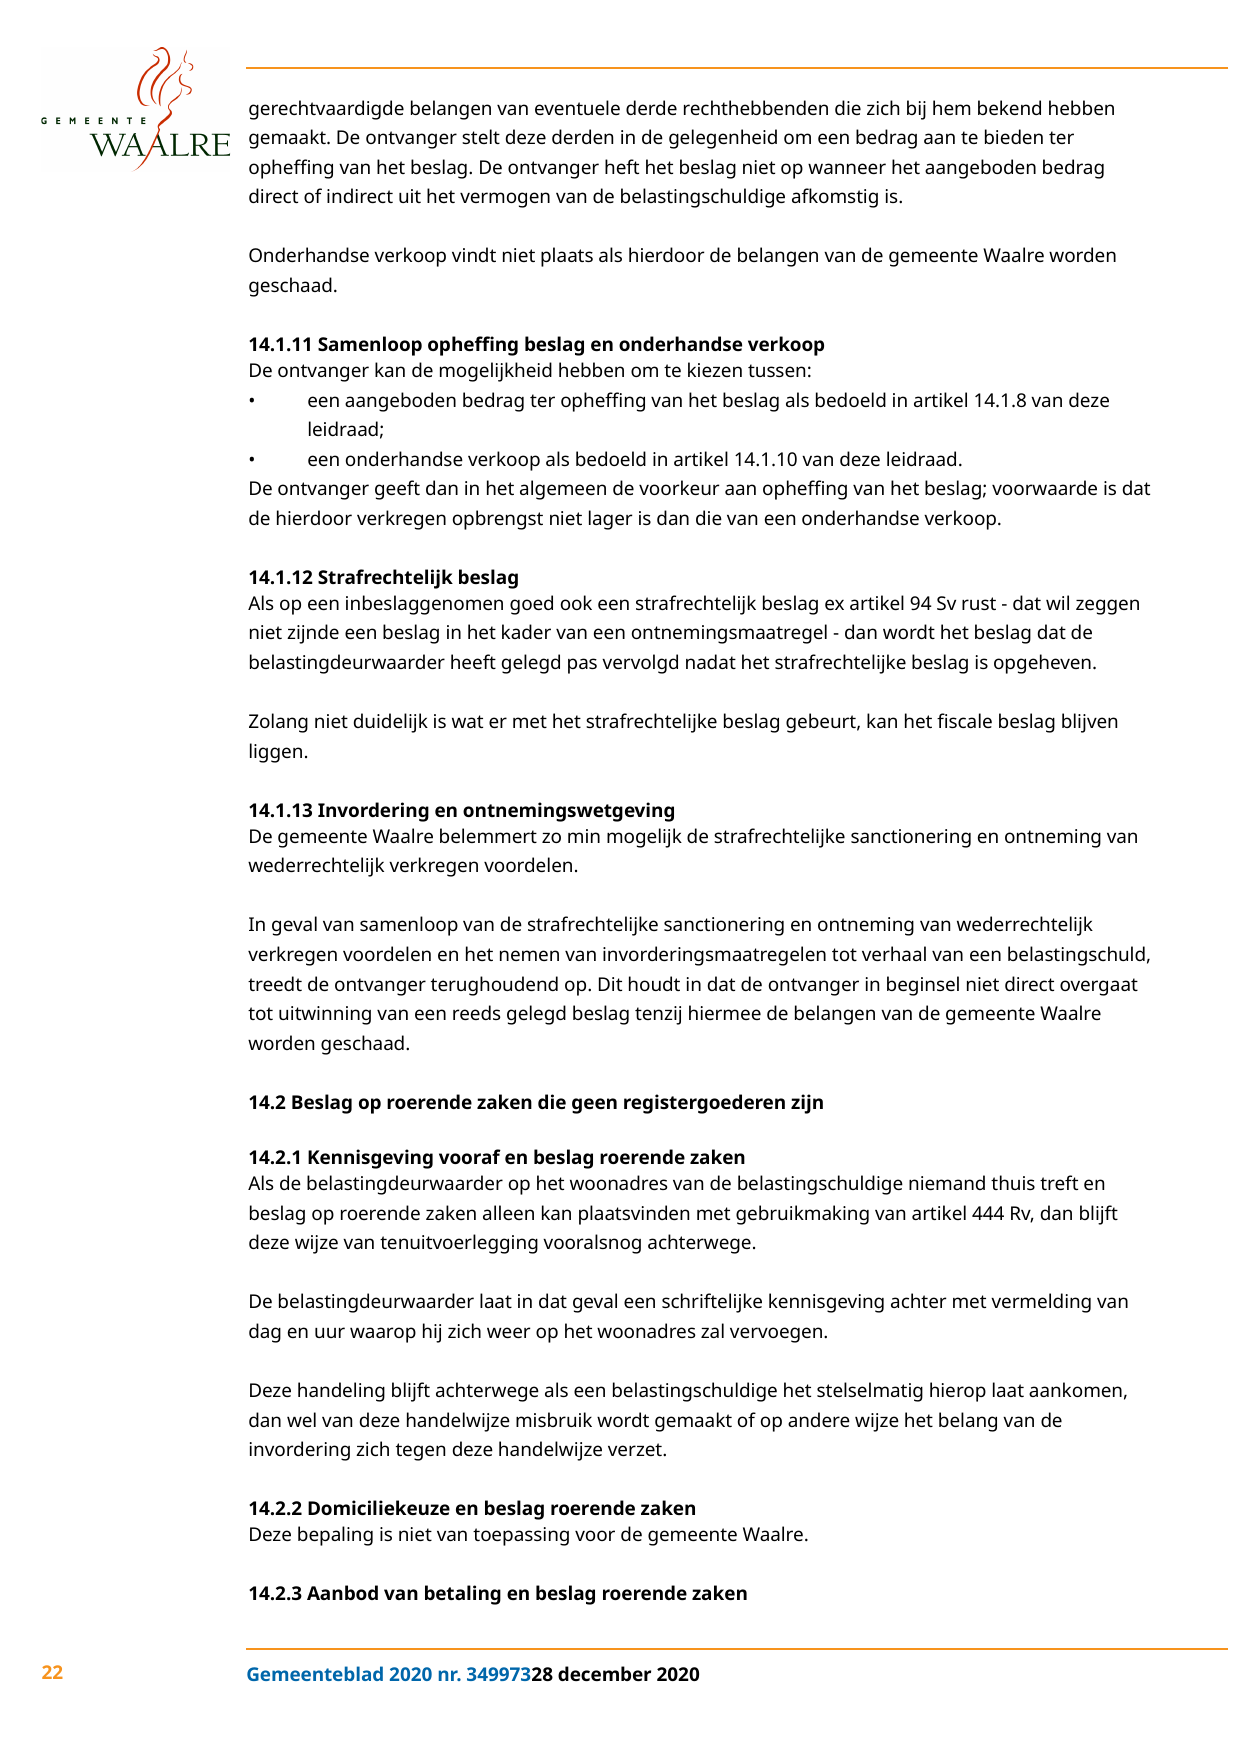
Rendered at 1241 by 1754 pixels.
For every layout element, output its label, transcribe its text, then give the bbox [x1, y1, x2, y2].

text 14.2 Beslag op roerende zaken die geen registergoederen zijn [248, 1089, 1152, 1115]
text Deze handeling blijft achterwege als een belastingschuldige het stelselmatig hierop laat aankomen, dan wel van deze handelwijze misbruik wordt gemaakt of op andere wijze het belang van de invordering zich tegen deze handelwijze verzet. [248, 1377, 1152, 1462]
text Als op een inbeslaggenomen goed ook een strafrechtelijk beslag ex artikel 94 Sv rust - dat wil zeggen niet zijnde een beslag in het kader van een ontnemingsmaatregel - dan wordt het beslag dat de belastingdeurwaarder heeft gelegd pas vervolgd nadat het strafrechtelijke beslag is opgeheven. [248, 590, 1152, 675]
picture [41, 47, 231, 172]
text 14.1.13 Invordering en ontnemingswetgeving [248, 797, 1152, 823]
list een aangeboden bedrag ter opheffing van het beslag als bedoeld in artikel 14.1.8 van deze leidraad; [248, 387, 1152, 442]
text 14.2.1 Kennisgeving vooraf en beslag roerende zaken [248, 1144, 1152, 1170]
text gerechtvaardigde belangen van eventuele derde rechthebbenden die zich bij hem bekend hebben gemaakt. De ontvanger stelt deze derden in de gelegenheid om een bedrag aan te bieden ter opheffing van het beslag. De ontvanger heft het beslag niet op wanneer het aangeboden bedrag direct of indirect uit het vermogen van de belastingschuldige afkomstig is. [248, 95, 1152, 209]
text 14.2.3 Aanbod van betaling en beslag roerende zaken [248, 1580, 1152, 1606]
text Onderhandse verkoop vindt niet plaats als hierdoor de belangen van de gemeente Waalre worden geschaad. [248, 243, 1152, 298]
text Deze bepaling is niet van toepassing voor de gemeente Waalre. [248, 1521, 1152, 1547]
text 14.1.11 Samenloop opheffing beslag en onderhandse verkoop [248, 331, 1152, 357]
text De ontvanger kan de mogelijkheid hebben om te kiezen tussen: [248, 357, 1152, 383]
text Als de belastingdeurwaarder op het woonadres van de belastingschuldige niemand thuis treft en beslag op roerende zaken alleen kan plaatsvinden met gebruikmaking van artikel 444 Rv, dan blijft deze wijze van tenuitvoerlegging vooralsnog achterwege. [248, 1170, 1152, 1255]
text De gemeente Waalre belemmert zo min mogelijk de strafrechtelijke sanctionering en ontneming van wederrechtelijk verkregen voordelen. [248, 823, 1152, 878]
text De ontvanger geeft dan in het algemeen de voorkeur aan opheffing van het beslag; voorwaarde is dat de hierdoor verkregen opbrengst niet lager is dan die van een onderhandse verkoop. [248, 476, 1152, 531]
list een onderhandse verkoop als bedoeld in artikel 14.1.10 van deze leidraad. [248, 446, 1152, 472]
text 14.1.12 Strafrechtelijk beslag [248, 564, 1152, 590]
text Zolang niet duidelijk is wat er met het strafrechtelijke beslag gebeurt, kan het fiscale beslag blijven liggen. [248, 708, 1152, 764]
text De belastingdeurwaarder laat in dat geval een schriftelijke kennisgeving achter met vermelding van dag en uur waarop hij zich weer op het woonadres zal vervoegen. [248, 1288, 1152, 1344]
text In geval van samenloop van de strafrechtelijke sanctionering en ontneming van wederrechtelijk verkregen voordelen en het nemen van invorderingsmaatregelen tot verhaal van een belastingschuld, treedt de ontvanger terughoudend op. Dit houdt in dat de ontvanger in beginsel niet direct overgaat tot uitwinning van een reeds gelegd beslag tenzij hiermee de belangen van de gemeente Waalre worden geschaad. [248, 912, 1152, 1056]
text 14.2.2 Domiciliekeuze en beslag roerende zaken [248, 1496, 1152, 1521]
